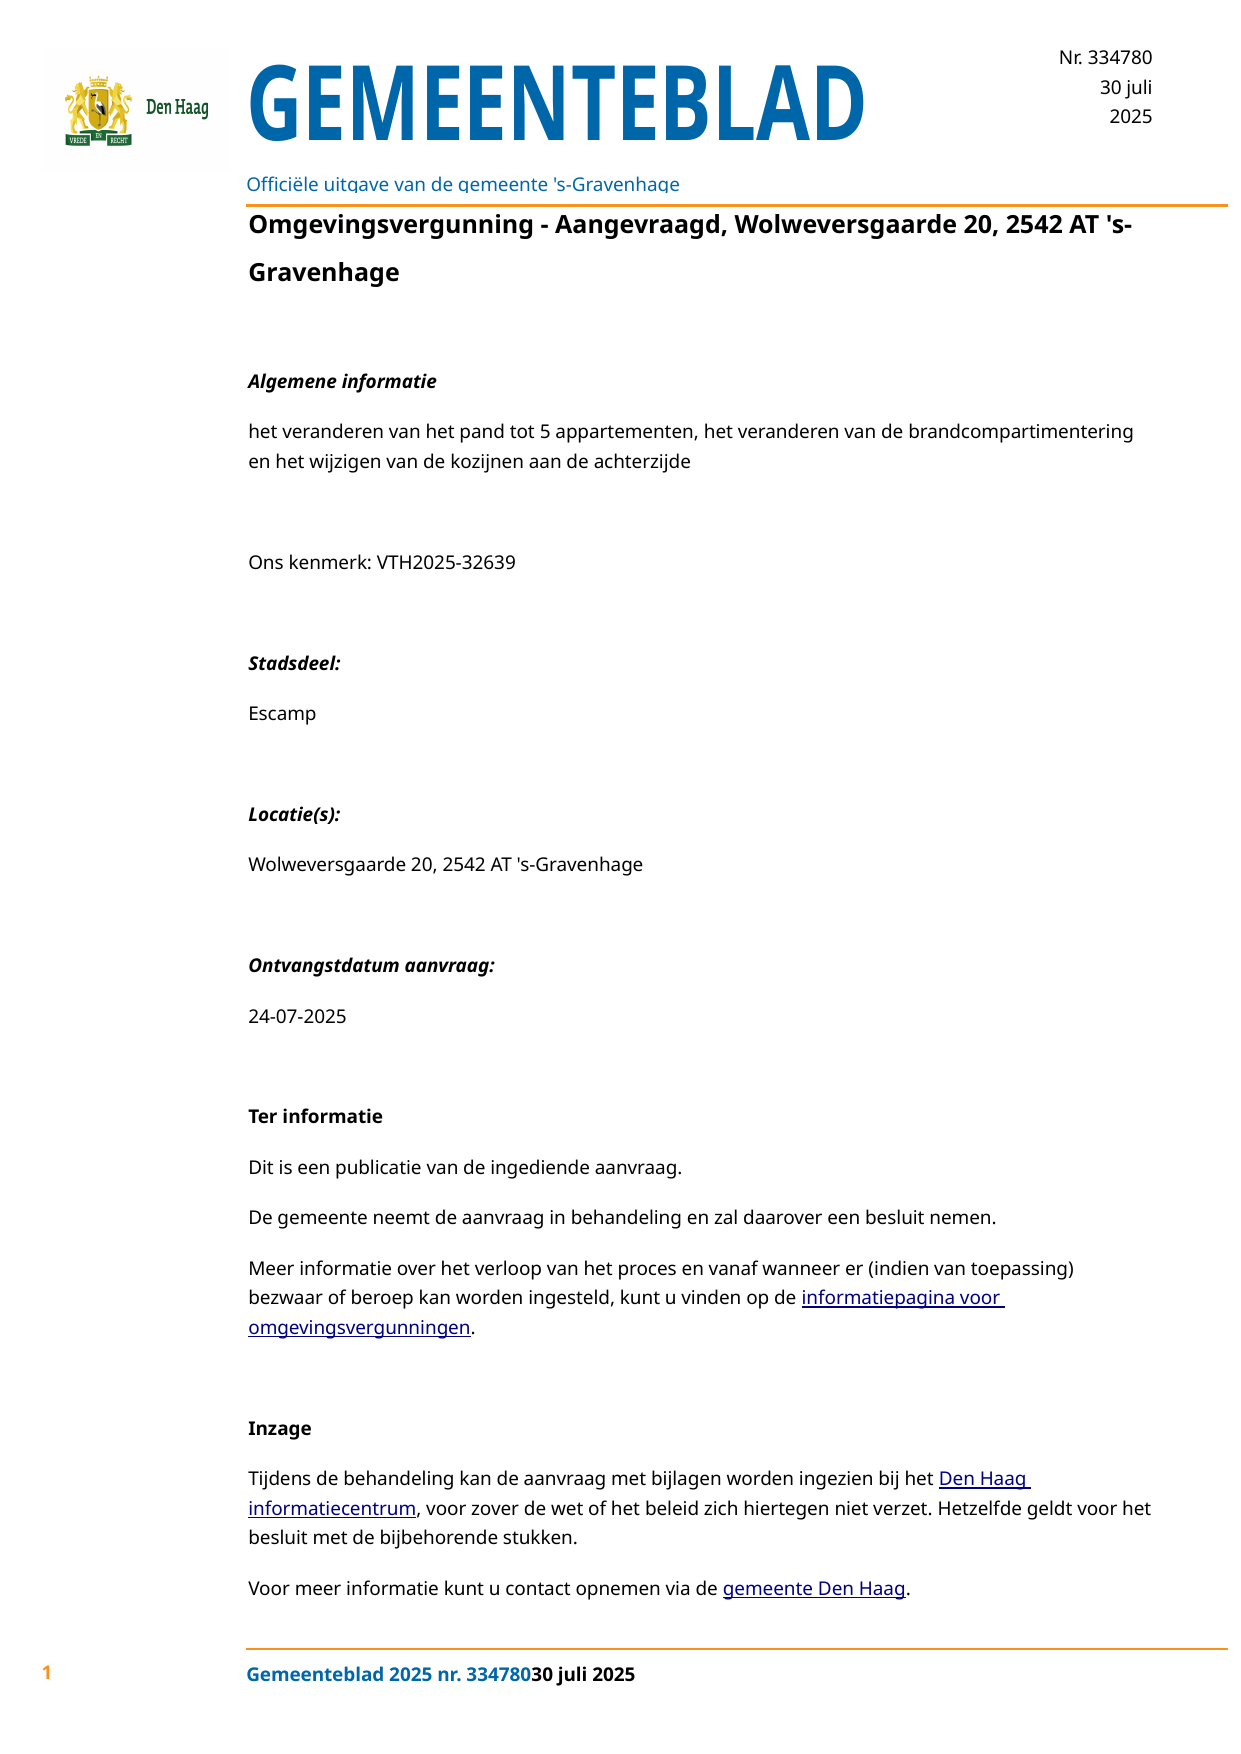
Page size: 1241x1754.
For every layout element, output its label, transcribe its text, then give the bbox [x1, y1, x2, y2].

text Algemene informatie [248, 368, 1152, 394]
text Omgevingsvergunning - Aangevraagd, Wolweversgaarde 20, 2542 AT 's-Gravenhage [248, 207, 1152, 288]
text Escamp [248, 700, 1152, 726]
text Ter informatie [248, 1104, 1152, 1129]
text Ontvangstdatum aanvraag: [248, 952, 1152, 978]
text 24-07-2025 [248, 1003, 1152, 1029]
text het veranderen van het pand tot 5 appartementen, het veranderen van de brandcompartimentering en het wijzigen van de kozijnen aan de achterzijde [248, 419, 1152, 474]
text Inzage [248, 1415, 1152, 1441]
text Dit is een publicatie van de ingediende aanvraag. [248, 1154, 1152, 1180]
text De gemeente neemt de aanvraag in behandeling en zal daarover een besluit nemen. [248, 1204, 1152, 1230]
text Stadsdeel: [248, 650, 1152, 676]
text Voor meer informatie kunt u contact opnemen via de gemeente Den Haag. [248, 1575, 1152, 1601]
text Tijdens de behandeling kan de aanvraag met bijlagen worden ingezien bij het Den Haag informatiecentrum, voor zover de wet of het beleid zich hiertegen niet verzet. Hetzelfde geldt voor het besluit met de bijbehorende stukken. [248, 1465, 1152, 1550]
text Locatie(s): [248, 801, 1152, 827]
text Meer informatie over het verloop van het proces en vanaf wanneer er (indien van toepassing) bezwaar of beroep kan worden ingesteld, kunt u vinden op de informatiepagina voor omgevingsvergunningen. [248, 1255, 1152, 1340]
text Wolweversgaarde 20, 2542 AT 's-Gravenhage [248, 852, 1152, 877]
text Ons kenmerk: VTH2025-32639 [248, 549, 1152, 575]
picture [41, 47, 231, 172]
